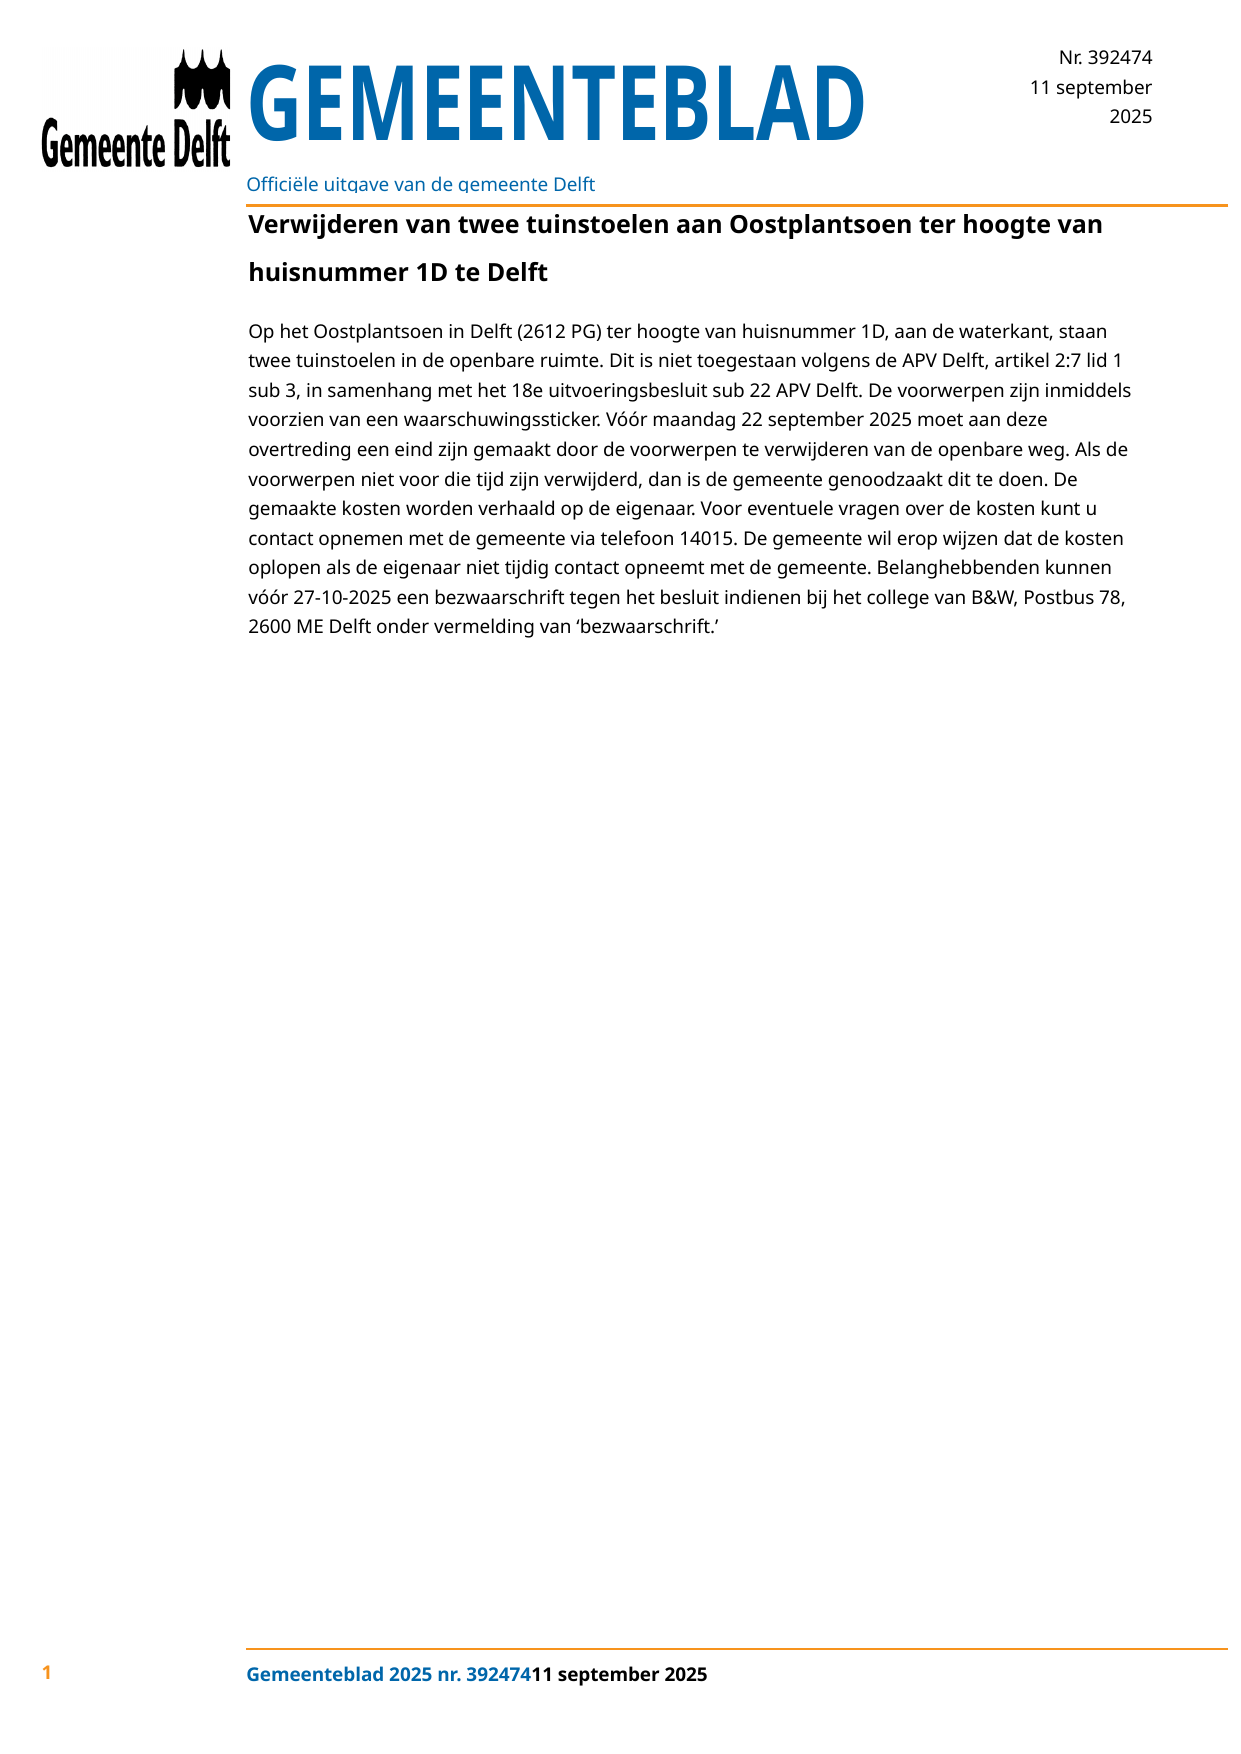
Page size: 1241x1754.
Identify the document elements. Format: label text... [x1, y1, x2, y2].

text Verwijderen van twee tuinstoelen aan Oostplantsoen ter hoogte van huisnummer 1D te Delft [248, 207, 1152, 288]
text Op het Oostplantsoen in Delft (2612 PG) ter hoogte van huisnummer 1D, aan de waterkant, staan twee tuinstoelen in de openbare ruimte. Dit is niet toegestaan volgens de APV Delft, artikel 2:7 lid 1 sub 3, in samenhang met het 18e uitvoeringsbesluit sub 22 APV Delft. De voorwerpen zijn inmiddels voorzien van een waarschuwingssticker. Vóór maandag 22 september 2025 moet aan deze overtreding een eind zijn gemaakt door de voorwerpen te verwijderen van de openbare weg. Als de voorwerpen niet voor die tijd zijn verwijderd, dan is de gemeente genoodzaakt dit te doen. De gemaakte kosten worden verhaald op de eigenaar. Voor eventuele vragen over de kosten kunt u contact opnemen met de gemeente via telefoon 14015. De gemeente wil erop wijzen dat de kosten oplopen als de eigenaar niet tijdig contact opneemt met de gemeente. Belanghebbenden kunnen vóór 27-10-2025 een bezwaarschrift tegen het besluit indienen bij het college van B&W, Postbus 78, 2600 ME Delft onder vermelding van ‘bezwaarschrift.’ [248, 318, 1152, 639]
picture [41, 47, 231, 172]
